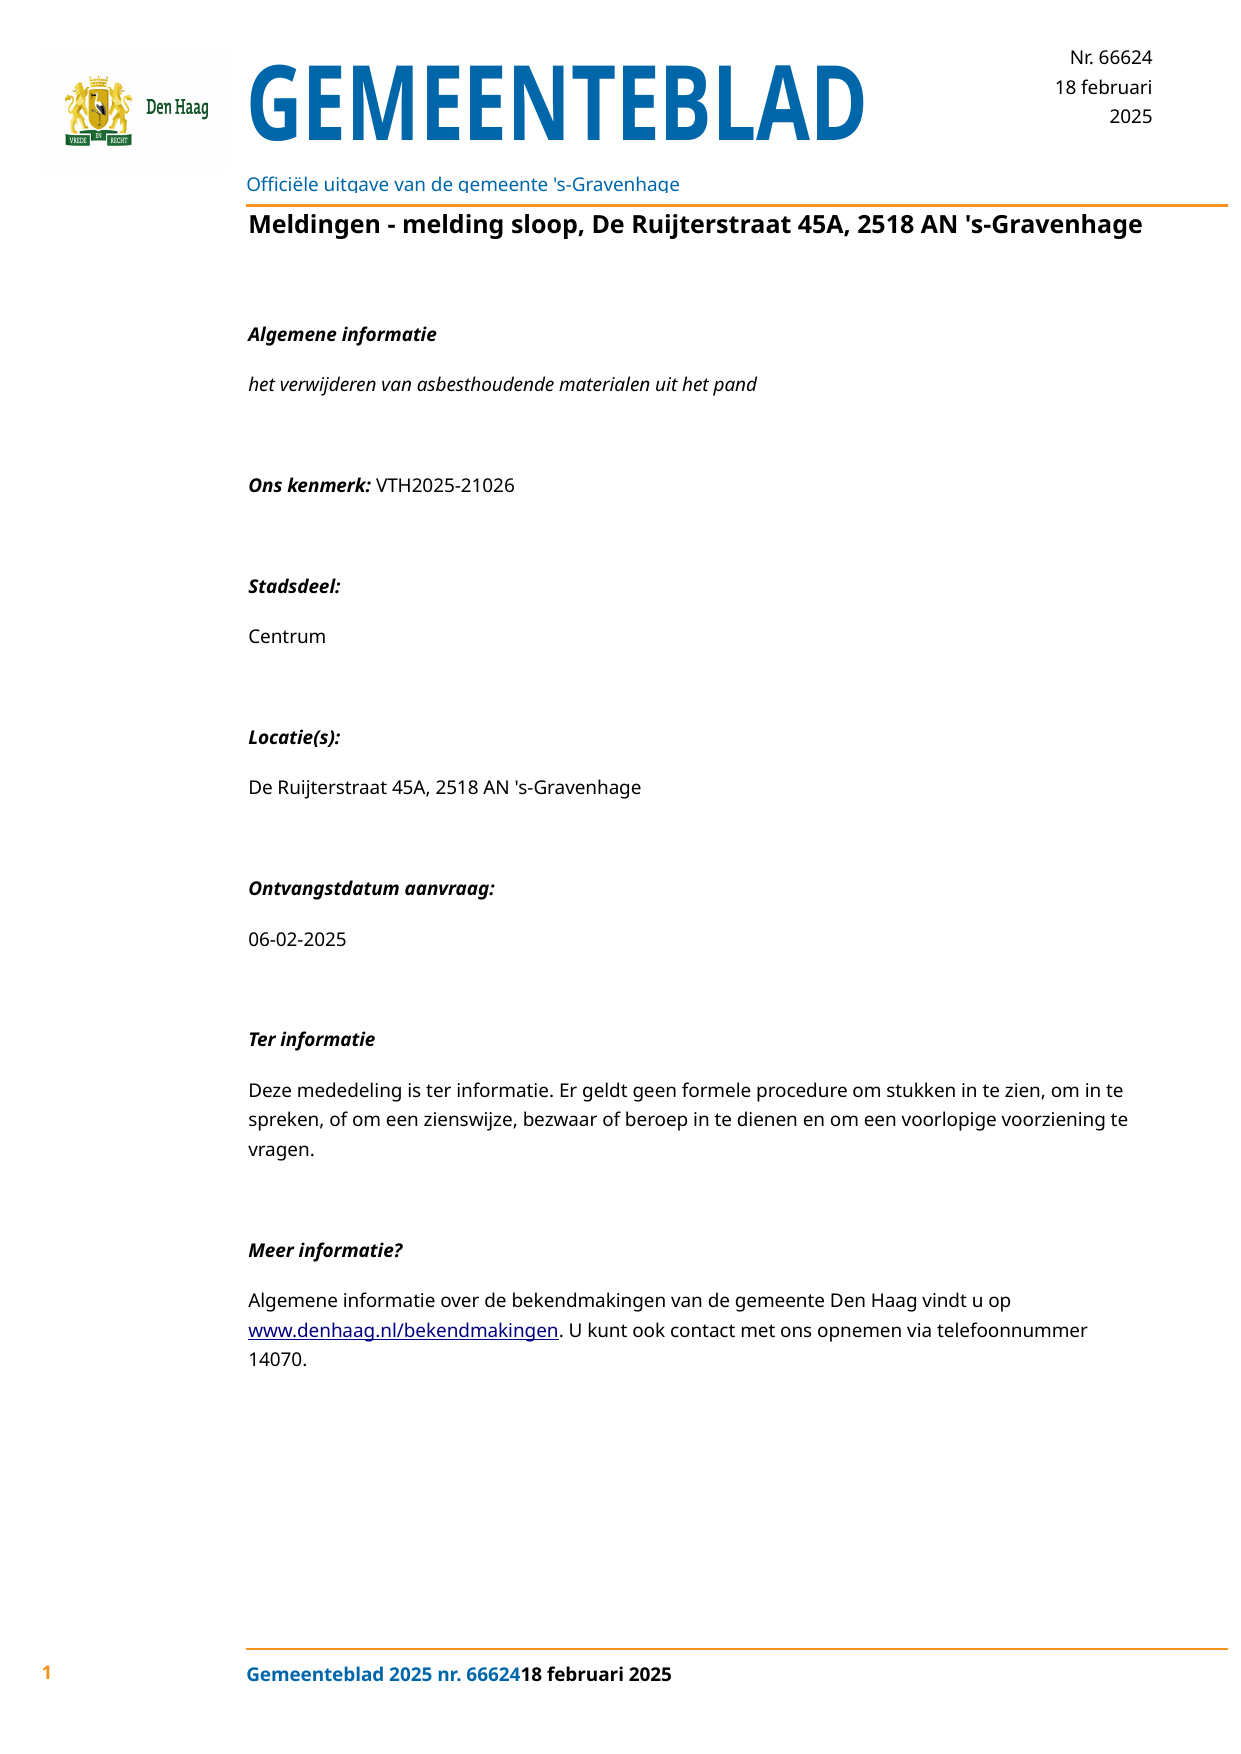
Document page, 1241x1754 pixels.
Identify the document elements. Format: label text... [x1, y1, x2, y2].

text Meldingen - melding sloop, De Ruijterstraat 45A, 2518 AN 's-Gravenhage [248, 207, 1152, 241]
text Algemene informatie over de bekendmakingen van de gemeente Den Haag vindt u op www.denhaag.nl/bekendmakingen. U kunt ook contact met ons opnemen via telefoonnummer 14070. [248, 1287, 1152, 1372]
picture [41, 47, 231, 172]
text De Ruijterstraat 45A, 2518 AN 's-Gravenhage [248, 774, 1152, 800]
text Ter informatie [248, 1027, 1152, 1052]
text het verwijderen van asbesthoudende materialen uit het pand [248, 371, 1152, 397]
text Meer informatie? [248, 1237, 1152, 1263]
text Stadsdeel: [248, 573, 1152, 598]
text Locatie(s): [248, 724, 1152, 750]
text Deze mededeling is ter informatie. Er geldt geen formele procedure om stukken in te zien, om in te spreken, of om een zienswijze, bezwaar of beroep in te dienen en om een voorlopige voorziening te vragen. [248, 1077, 1152, 1162]
text Centrum [248, 623, 1152, 649]
text 06-02-2025 [248, 926, 1152, 951]
text Ontvangstdatum aanvraag: [248, 875, 1152, 901]
text Ons kenmerk: VTH2025-21026 [248, 472, 1152, 498]
text Algemene informatie [248, 321, 1152, 346]
